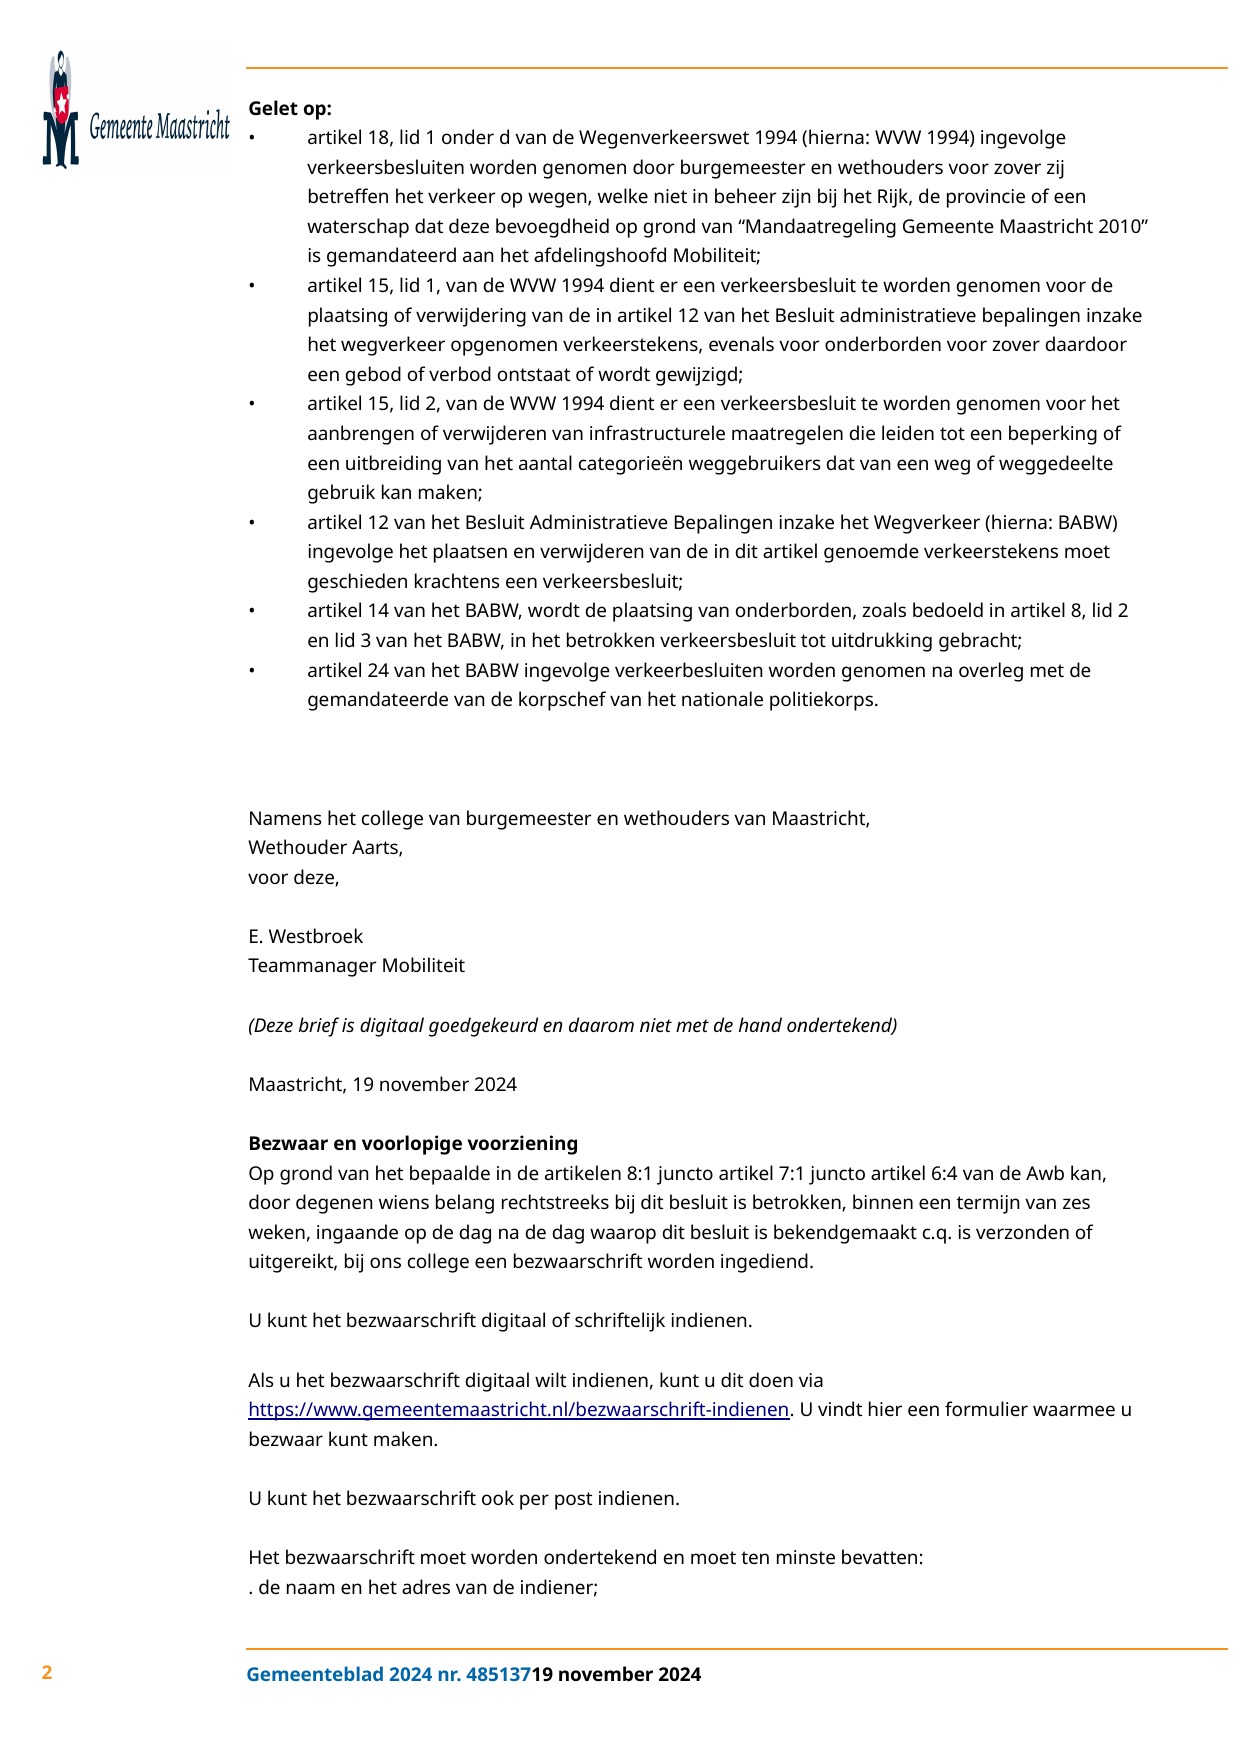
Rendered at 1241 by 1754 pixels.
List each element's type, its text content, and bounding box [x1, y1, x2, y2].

text Wethouder Aarts, [248, 834, 1152, 860]
text (Deze brief is digitaal goedgekeurd en daarom niet met de hand ondertekend) [248, 1012, 1152, 1038]
picture [41, 47, 231, 172]
text Als u het bezwaarschrift digitaal wilt indienen, kunt u dit doen via https://www.gemeentemaastricht.nl/bezwaarschrift-indienen. U vindt hier een formulier waarmee u bezwaar kunt maken. [248, 1367, 1152, 1452]
text Namens het college van burgemeester en wethouders van Maastricht, [248, 805, 1152, 831]
list artikel 15, lid 1, van de WVW 1994 dient er een verkeersbesluit te worden genomen voor de plaatsing of verwijdering van de in artikel 12 van het Besluit administratieve bepalingen inzake het wegverkeer opgenomen verkeerstekens, evenals voor onderborden voor zover daardoor een gebod of verbod ontstaat of wordt gewijzigd; [248, 272, 1152, 387]
list artikel 15, lid 2, van de WVW 1994 dient er een verkeersbesluit te worden genomen voor het aanbrengen of verwijderen van infrastructurele maatregelen die leiden tot een beperking of een uitbreiding van het aantal categorieën weggebruikers dat van een weg of weggedeelte gebruik kan maken; [248, 391, 1152, 505]
text Maastricht, 19 november 2024 [248, 1071, 1152, 1097]
list artikel 24 van het BABW ingevolge verkeerbesluiten worden genomen na overleg met de gemandateerde van de korpschef van het nationale politiekorps. [248, 657, 1152, 712]
text Bezwaar en voorlopige voorziening [248, 1130, 1152, 1156]
text Gelet op: [248, 95, 1152, 121]
list artikel 18, lid 1 onder d van de Wegenverkeerswet 1994 (hierna: WVW 1994) ingevolge verkeersbesluiten worden genomen door burgemeester en wethouders voor zover zij betreffen het verkeer op wegen, welke niet in beheer zijn bij het Rijk, de provincie of een waterschap dat deze bevoegdheid op grond van “Mandaatregeling Gemeente Maastricht 2010” is gemandateerd aan het afdelingshoofd Mobiliteit; [248, 124, 1152, 268]
text Teammanager Mobiliteit [248, 953, 1152, 978]
text Het bezwaarschrift moet worden ondertekend en moet ten minste bevatten: [248, 1544, 1152, 1570]
text U kunt het bezwaarschrift ook per post indienen. [248, 1485, 1152, 1511]
text E. Westbroek [248, 923, 1152, 949]
text . de naam en het adres van de indiener; [248, 1574, 1152, 1600]
list artikel 12 van het Besluit Administratieve Bepalingen inzake het Wegverkeer (hierna: BABW) ingevolge het plaatsen en verwijderen van de in dit artikel genoemde verkeerstekens moet geschieden krachtens een verkeersbesluit; [248, 509, 1152, 594]
list artikel 14 van het BABW, wordt de plaatsing van onderborden, zoals bedoeld in artikel 8, lid 2 en lid 3 van het BABW, in het betrokken verkeersbesluit tot uitdrukking gebracht; [248, 598, 1152, 653]
text voor deze, [248, 864, 1152, 890]
text U kunt het bezwaarschrift digitaal of schriftelijk indienen. [248, 1308, 1152, 1333]
text Op grond van het bepaalde in de artikelen 8:1 juncto artikel 7:1 juncto artikel 6:4 van de Awb kan, door degenen wiens belang rechtstreeks bij dit besluit is betrokken, binnen een termijn van zes weken, ingaande op de dag na de dag waarop dit besluit is bekendgemaakt c.q. is verzonden of uitgereikt, bij ons college een bezwaarschrift worden ingediend. [248, 1160, 1152, 1274]
